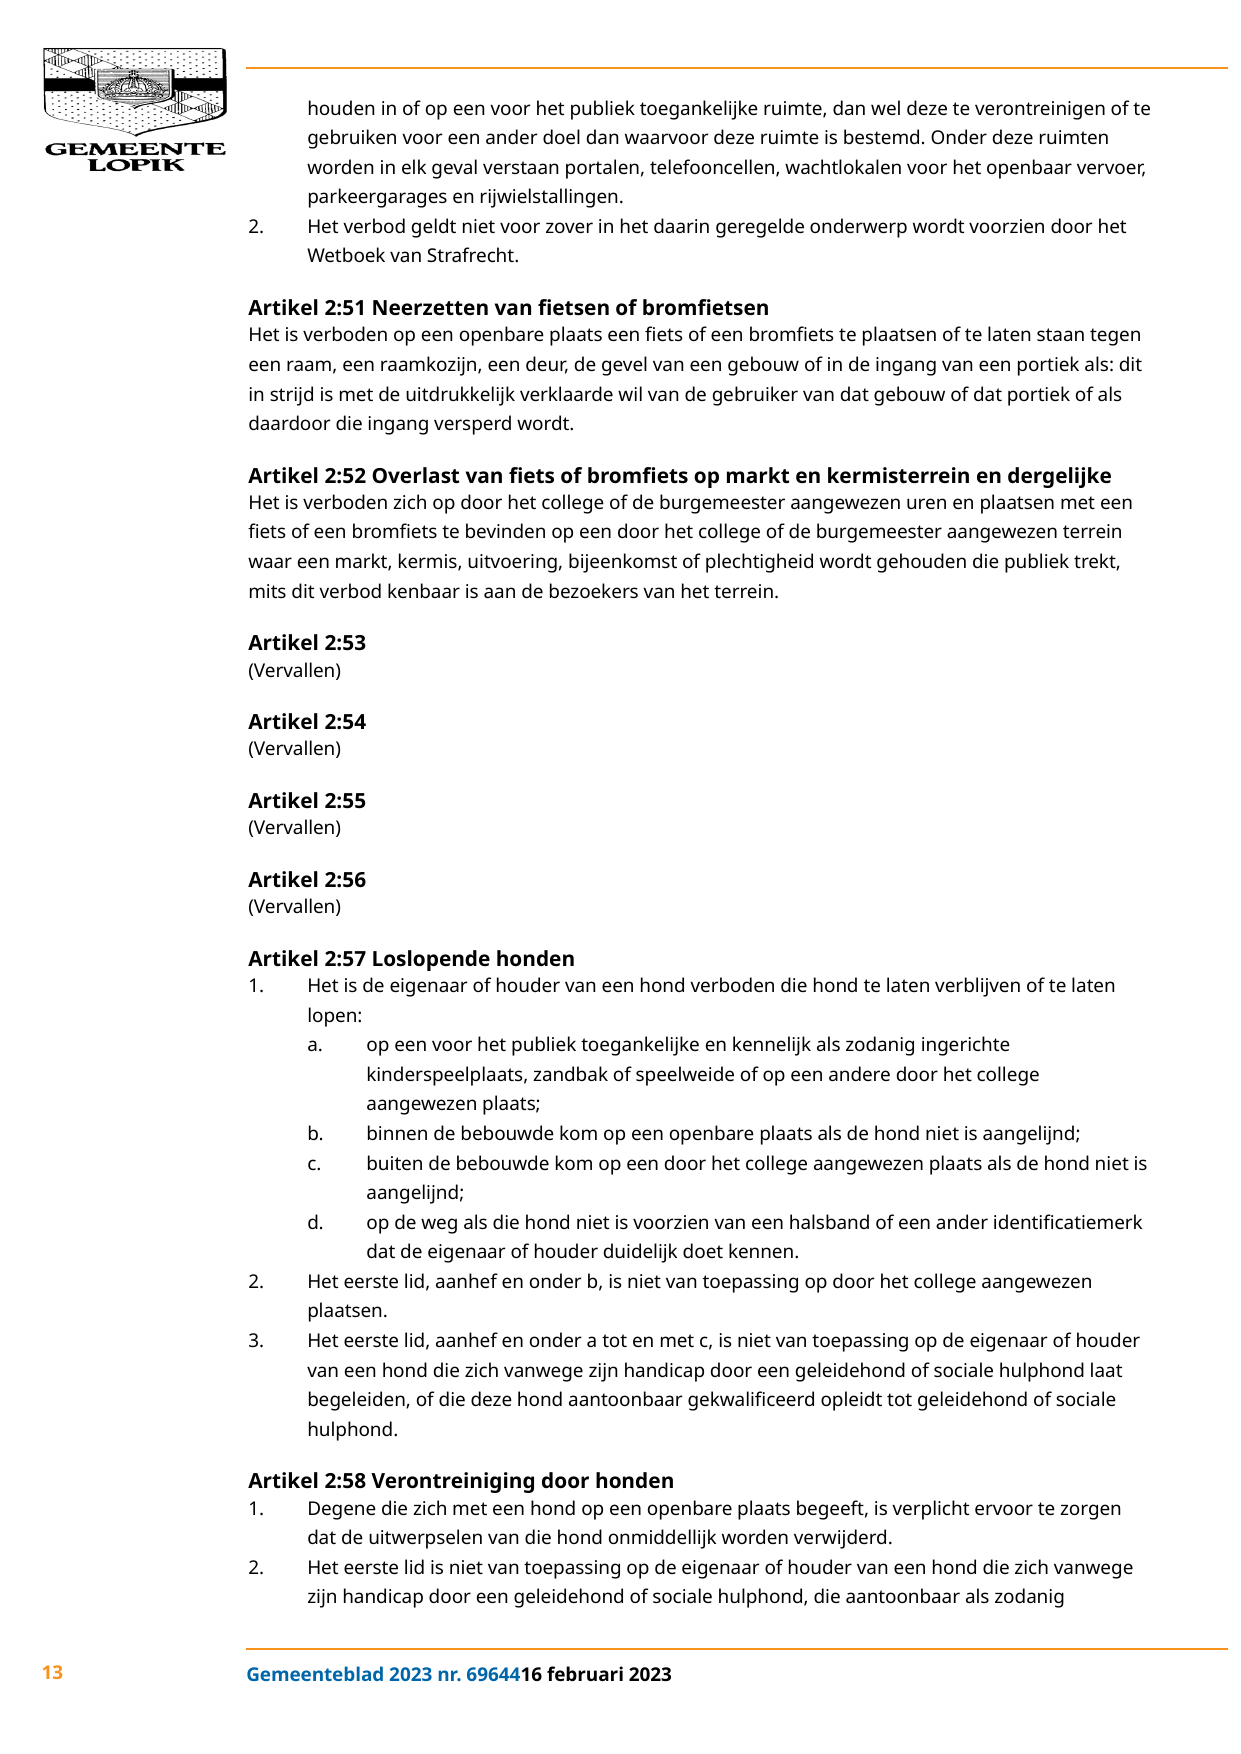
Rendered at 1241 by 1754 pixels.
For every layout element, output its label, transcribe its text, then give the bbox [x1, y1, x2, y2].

text Artikel 2:53 [248, 628, 1152, 657]
text (Vervallen) [248, 657, 1152, 682]
list op de weg als die hond niet is voorzien van een halsband of een ander identificatiemerk dat de eigenaar of houder duidelijk doet kennen. [307, 1209, 1152, 1264]
text Het is verboden zich op door het college of de burgemeester aangewezen uren en plaatsen met een fiets of een bromfiets te bevinden op een door het college of de burgemeester aangewezen terrein waar een markt, kermis, uitvoering, bijeenkomst of plechtigheid wordt gehouden die publiek trekt, mits dit verbod kenbaar is aan de bezoekers van het terrein. [248, 489, 1152, 604]
list Het verbod geldt niet voor zover in het daarin geregelde onderwerp wordt voorzien door het Wetboek van Strafrecht. [248, 213, 1152, 268]
list Het eerste lid is niet van toepassing op de eigenaar of houder van een hond die zich vanwege zijn handicap door een geleidehond of sociale hulphond, die aantoonbaar als zodanig [248, 1554, 1152, 1609]
text Het is verboden op een openbare plaats een fiets of een bromfiets te plaatsen of te laten staan tegen een raam, een raamkozijn, een deur, de gevel van een gebouw of in de ingang van een portiek als: dit in strijd is met de uitdrukkelijk verklaarde wil van de gebruiker van dat gebouw of dat portiek of als daardoor die ingang versperd wordt. [248, 322, 1152, 436]
text (Vervallen) [248, 736, 1152, 761]
text Artikel 2:55 [248, 786, 1152, 814]
list Het eerste lid, aanhef en onder a tot en met c, is niet van toepassing op de eigenaar of houder van een hond die zich vanwege zijn handicap door een geleidehond of sociale hulphond laat begeleiden, of die deze hond aantoonbaar gekwalificeerd opleidt tot geleidehond of sociale hulphond. [248, 1327, 1152, 1442]
list buiten de bebouwde kom op een door het college aangewezen plaats als de hond niet is aangelijnd; [307, 1150, 1152, 1205]
list houden in of op een voor het publiek toegankelijke ruimte, dan wel deze te verontreinigen of te gebruiken voor een ander doel dan waarvoor deze ruimte is bestemd. Onder deze ruimten worden in elk geval verstaan portalen, telefooncellen, wachtlokalen voor het openbaar vervoer, parkeergarages en rijwielstallingen. [248, 95, 1152, 209]
picture [41, 47, 231, 172]
list Het is de eigenaar of houder van een hond verboden die hond te laten verblijven of te laten lopen: [248, 972, 1152, 1027]
list binnen de bebouwde kom op een openbare plaats als de hond niet is aangelijnd; [307, 1120, 1152, 1146]
text Artikel 2:52 Overlast van fiets of bromfiets op markt en kermisterrein en dergelijke [248, 461, 1152, 489]
list op een voor het publiek toegankelijke en kennelijk als zodanig ingerichte kinderspeelplaats, zandbak of speelweide of op een andere door het college aangewezen plaats; [307, 1031, 1152, 1116]
list Degene die zich met een hond op een openbare plaats begeeft, is verplicht ervoor te zorgen dat de uitwerpselen van die hond onmiddellijk worden verwijderd. [248, 1495, 1152, 1550]
text Artikel 2:57 Loslopende honden [248, 944, 1152, 972]
text Artikel 2:58 Verontreiniging door honden [248, 1466, 1152, 1495]
text Artikel 2:56 [248, 865, 1152, 893]
text Artikel 2:54 [248, 707, 1152, 736]
text (Vervallen) [248, 893, 1152, 919]
text (Vervallen) [248, 814, 1152, 840]
text Artikel 2:51 Neerzetten van fietsen of bromfietsen [248, 293, 1152, 322]
list Het eerste lid, aanhef en onder b, is niet van toepassing op door het college aangewezen plaatsen. [248, 1268, 1152, 1323]
